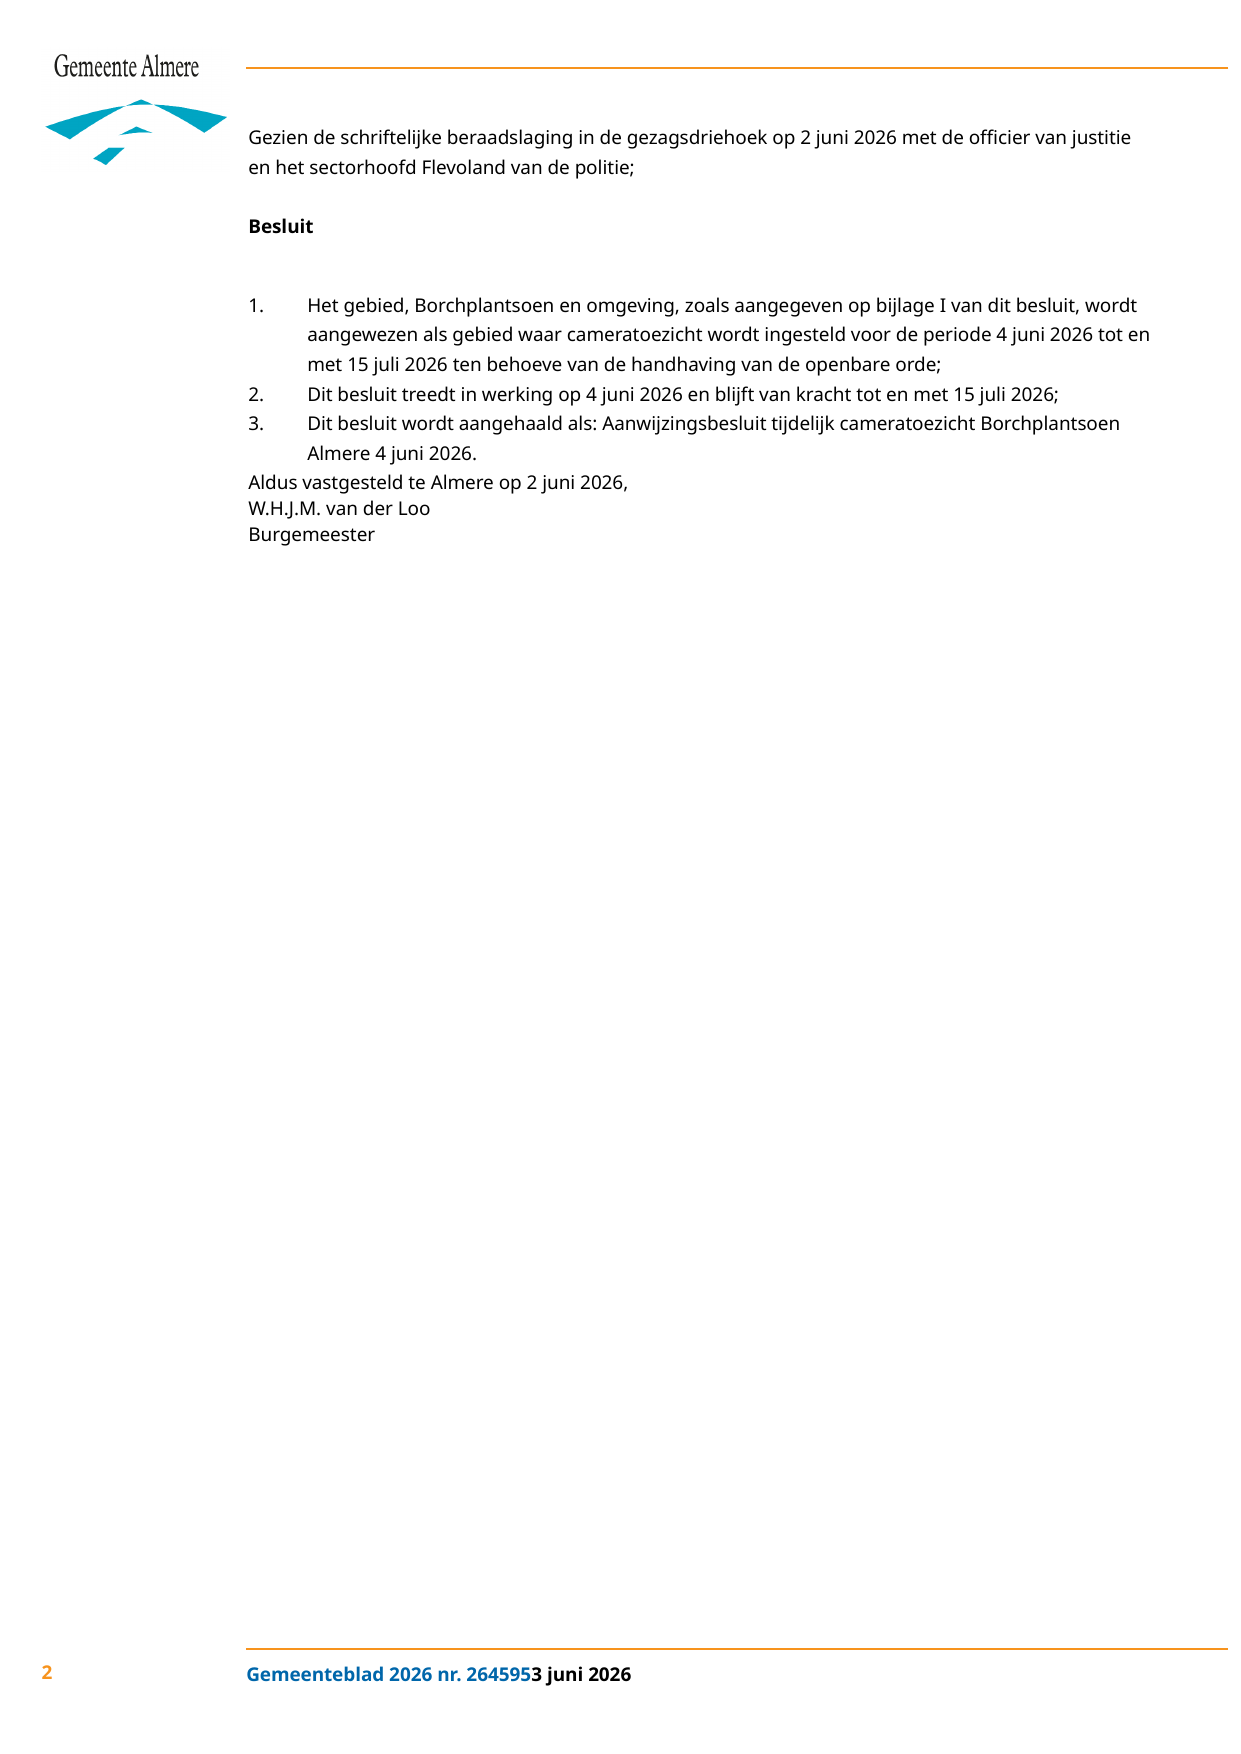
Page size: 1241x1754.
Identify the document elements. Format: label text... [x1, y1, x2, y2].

text Burgemeester [248, 521, 1152, 547]
text Aldus vastgesteld te Almere op 2 juni 2026, [248, 469, 1152, 495]
text W.H.J.M. van der Loo [248, 495, 1152, 521]
list Dit besluit wordt aangehaald als: Aanwijzingsbesluit tijdelijk cameratoezicht Borchplantsoen Almere 4 juni 2026. [248, 410, 1152, 466]
list Het gebied, Borchplantsoen en omgeving, zoals aangegeven op bijlage I van dit besluit, wordt aangewezen als gebied waar cameratoezicht wordt ingesteld voor de periode 4 juni 2026 tot en met 15 juli 2026 ten behoeve van de handhaving van de openbare orde; [248, 292, 1152, 377]
picture [41, 47, 231, 172]
text Gezien de schriftelijke beraadslaging in de gezagsdriehoek op 2 juni 2026 met de officier van justitie en het sectorhoofd Flevoland van de politie; [248, 124, 1152, 180]
list Dit besluit treedt in werking op 4 juni 2026 en blijft van kracht tot en met 15 juli 2026; [248, 381, 1152, 406]
text Besluit [248, 213, 1152, 239]
